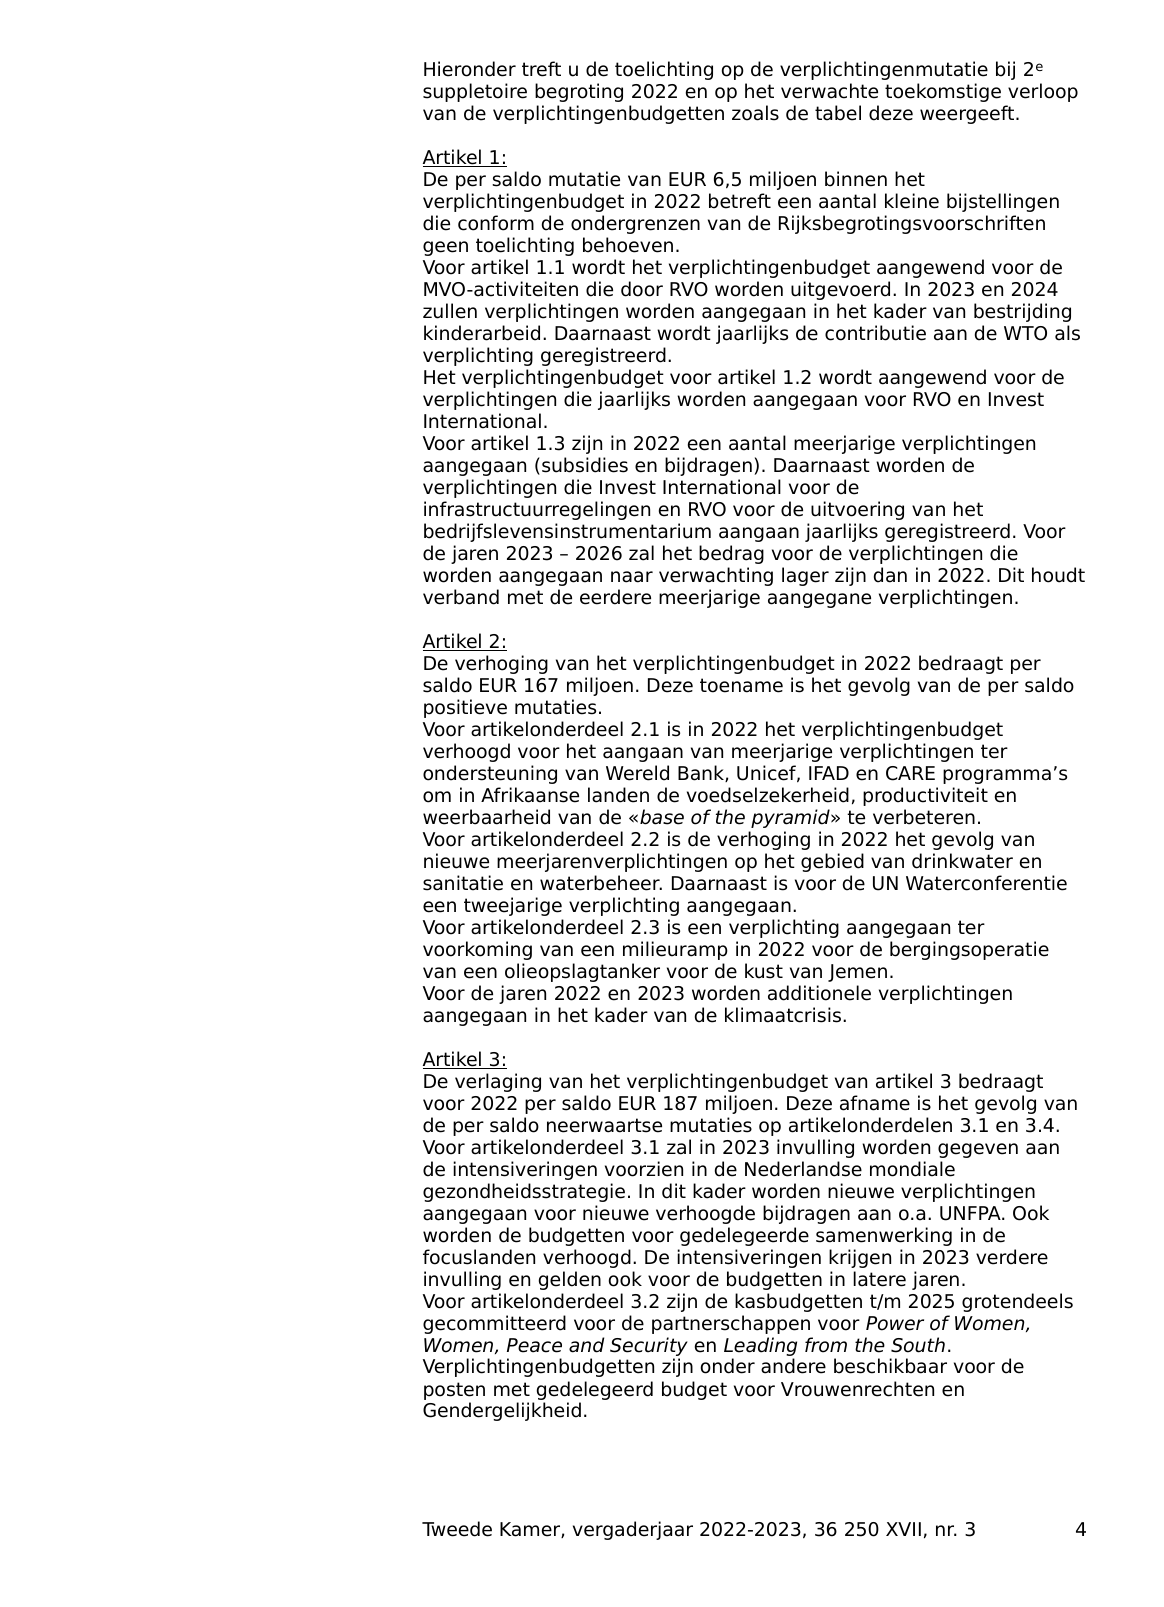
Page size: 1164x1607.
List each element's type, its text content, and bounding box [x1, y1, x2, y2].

text Voor artikelonderdeel 2.1 is in 2022 het verplichtingenbudget verhoogd voor het aangaan van meerjarige verplichtingen ter ondersteuning van Wereld Bank, Unicef, IFAD en CARE programma’s om in Afrikaanse landen de voedselzekerheid, productiviteit en weerbaarheid van de «base of the pyramid» te verbeteren. [422, 719, 1087, 829]
text Artikel 1: [422, 147, 1087, 169]
text Voor artikelonderdeel 3.1 zal in 2023 invulling worden gegeven aan de intensiveringen voorzien in de Nederlandse mondiale gezondheidsstrategie. In dit kader worden nieuwe verplichtingen aangegaan voor nieuwe verhoogde bijdragen aan o.a. UNFPA. Ook worden de budgetten voor gedelegeerde samenwerking in de focuslanden verhoogd. De intensiveringen krijgen in 2023 verdere invulling en gelden ook voor de budgetten in latere jaren. [422, 1137, 1087, 1291]
text Hieronder treft u de toelichting op de verplichtingenmutatie bij 2e suppletoire begroting 2022 en op het verwachte toekomstige verloop van de verplichtingenbudgetten zoals de tabel deze weergeeft. [422, 59, 1087, 125]
text De verhoging van het verplichtingenbudget in 2022 bedraagt per saldo EUR 167 miljoen. Deze toename is het gevolg van de per saldo positieve mutaties. [422, 653, 1087, 719]
text Het verplichtingenbudget voor artikel 1.2 wordt aangewend voor de verplichtingen die jaarlijks worden aangegaan voor RVO en Invest International. [422, 367, 1087, 433]
text Artikel 2: [422, 631, 1087, 653]
text Voor artikelonderdeel 2.3 is een verplichting aangegaan ter voorkoming van een milieuramp in 2022 voor de bergingsoperatie van een olieopslagtanker voor de kust van Jemen. [422, 917, 1087, 983]
text Voor artikelonderdeel 3.2 zijn de kasbudgetten t/m 2025 grotendeels gecommitteerd voor de partnerschappen voor Power of Women, Women, Peace and Security en Leading from the South. Verplichtingenbudgetten zijn onder andere beschikbaar voor de posten met gedelegeerd budget voor Vrouwenrechten en Gendergelijkheid. [422, 1291, 1087, 1422]
text Voor artikelonderdeel 2.2 is de verhoging in 2022 het gevolg van nieuwe meerjarenverplichtingen op het gebied van drinkwater en sanitatie en waterbeheer. Daarnaast is voor de UN Waterconferentie een tweejarige verplichting aangegaan. [422, 829, 1087, 917]
text De per saldo mutatie van EUR 6,5 miljoen binnen het verplichtingenbudget in 2022 betreft een aantal kleine bijstellingen die conform de ondergrenzen van de Rijksbegrotingsvoorschriften geen toelichting behoeven. [422, 169, 1087, 257]
text Voor artikel 1.3 zijn in 2022 een aantal meerjarige verplichtingen aangegaan (subsidies en bijdragen). Daarnaast worden de verplichtingen die Invest International voor de infrastructuurregelingen en RVO voor de uitvoering van het bedrijfslevensinstrumentarium aangaan jaarlijks geregistreerd. Voor de jaren 2023 – 2026 zal het bedrag voor de verplichtingen die worden aangegaan naar verwachting lager zijn dan in 2022. Dit houdt verband met de eerdere meerjarige aangegane verplichtingen. [422, 433, 1087, 609]
text Voor de jaren 2022 en 2023 worden additionele verplichtingen aangegaan in het kader van de klimaatcrisis. [422, 983, 1087, 1027]
text De verlaging van het verplichtingenbudget van artikel 3 bedraagt voor 2022 per saldo EUR 187 miljoen. Deze afname is het gevolg van de per saldo neerwaartse mutaties op artikelonderdelen 3.1 en 3.4. [422, 1071, 1087, 1137]
text Artikel 3: [422, 1049, 1087, 1071]
text Voor artikel 1.1 wordt het verplichtingenbudget aangewend voor de MVO-activiteiten die door RVO worden uitgevoerd. In 2023 en 2024 zullen verplichtingen worden aangegaan in het kader van bestrijding kinderarbeid. Daarnaast wordt jaarlijks de contributie aan de WTO als verplichting geregistreerd. [422, 257, 1087, 367]
